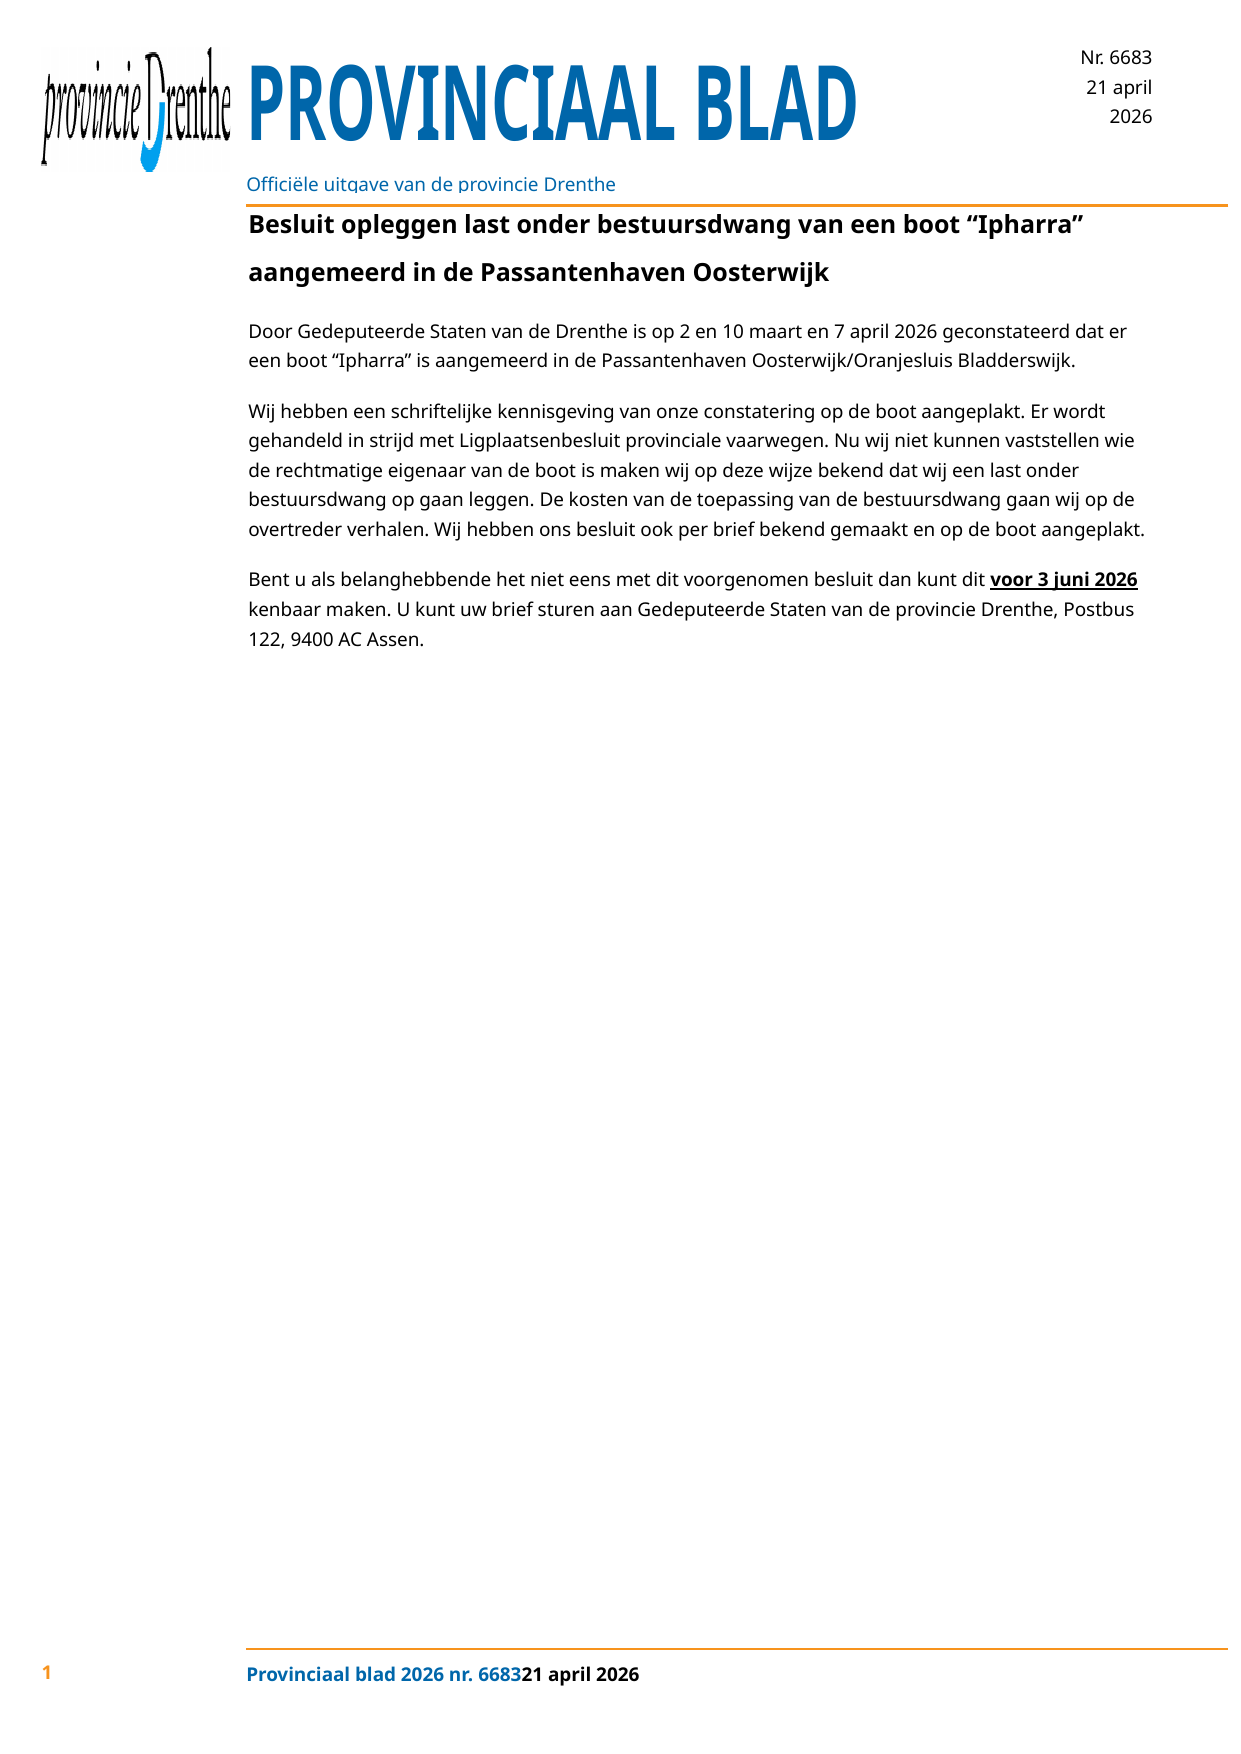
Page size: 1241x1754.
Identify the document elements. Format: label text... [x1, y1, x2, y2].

text Door Gedeputeerde Staten van de Drenthe is op 2 en 10 maart en 7 april 2026 geconstateerd dat er een boot “Ipharra” is aangemeerd in de Passantenhaven Oosterwijk/Oranjesluis Bladderswijk. [248, 318, 1152, 373]
text Bent u als belanghebbende het niet eens met dit voorgenomen besluit dan kunt dit voor 3 juni 2026 kenbaar maken. U kunt uw brief sturen aan Gedeputeerde Staten van de provincie Drenthe, Postbus 122, 9400 AC Assen. [248, 567, 1152, 652]
text Wij hebben een schriftelijke kennisgeving van onze constatering op de boot aangeplakt. Er wordt gehandeld in strijd met Ligplaatsenbesluit provinciale vaarwegen. Nu wij niet kunnen vaststellen wie de rechtmatige eigenaar van de boot is maken wij op deze wijze bekend dat wij een last onder bestuursdwang op gaan leggen. De kosten van de toepassing van de bestuursdwang gaan wij op de overtreder verhalen. Wij hebben ons besluit ook per brief bekend gemaakt en op de boot aangeplakt. [248, 398, 1152, 542]
text Besluit opleggen last onder bestuursdwang van een boot “Ipharra” aangemeerd in de Passantenhaven Oosterwijk [248, 207, 1152, 288]
picture [41, 47, 231, 172]
